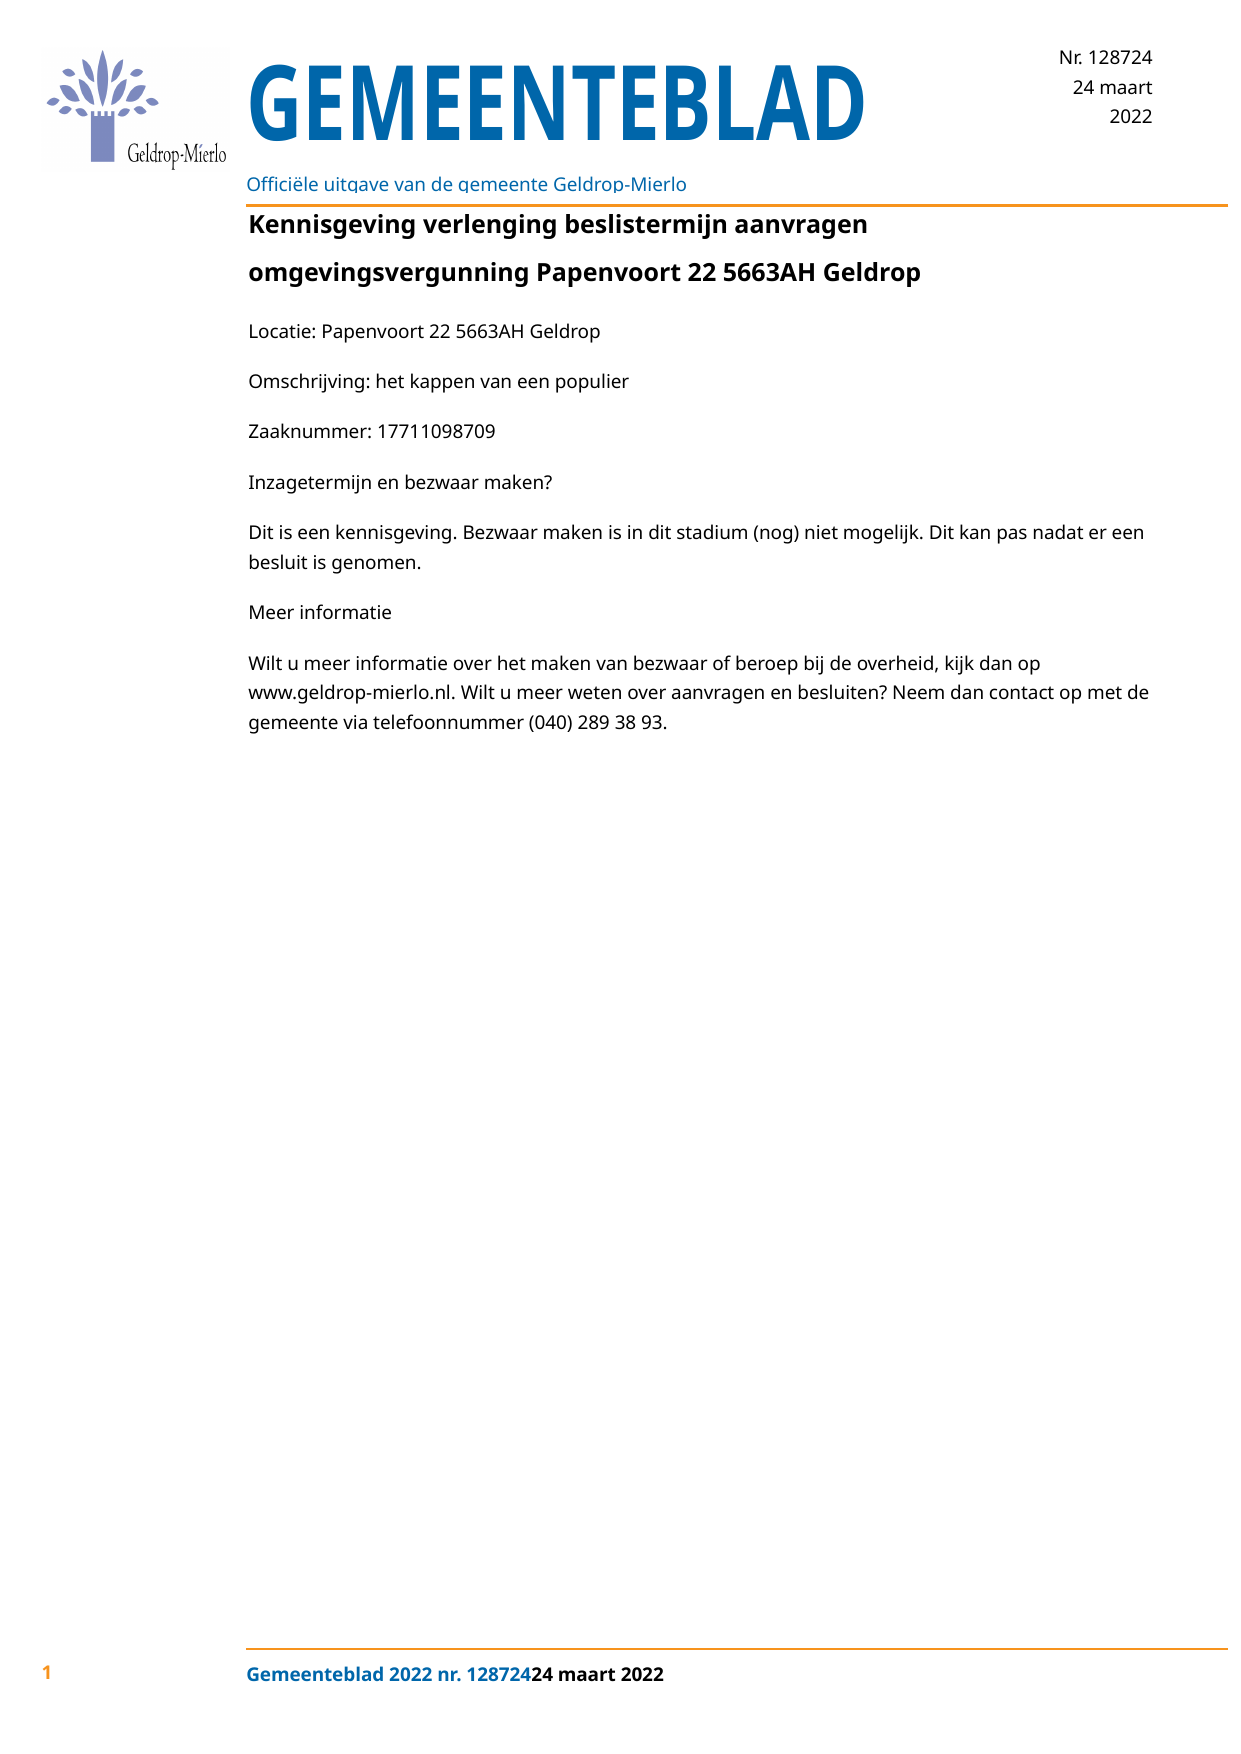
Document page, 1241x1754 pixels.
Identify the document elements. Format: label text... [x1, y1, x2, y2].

text Omschrijving: het kappen van een populier [248, 368, 1152, 394]
text Meer informatie [248, 599, 1152, 625]
text Inzagetermijn en bezwaar maken? [248, 469, 1152, 495]
text Wilt u meer informatie over het maken van bezwaar of beroep bij de overheid, kijk dan op www.geldrop-mierlo.nl. Wilt u meer weten over aanvragen en besluiten? Neem dan contact op met de gemeente via telefoonnummer (040) 289 38 93. [248, 650, 1152, 735]
text Zaaknummer: 17711098709 [248, 419, 1152, 444]
text Kennisgeving verlenging beslistermijn aanvragen omgevingsvergunning Papenvoort 22 5663AH Geldrop [248, 207, 1152, 288]
text Locatie: Papenvoort 22 5663AH Geldrop [248, 318, 1152, 344]
picture [41, 47, 231, 172]
text Dit is een kennisgeving. Bezwaar maken is in dit stadium (nog) niet mogelijk. Dit kan pas nadat er een besluit is genomen. [248, 519, 1152, 575]
